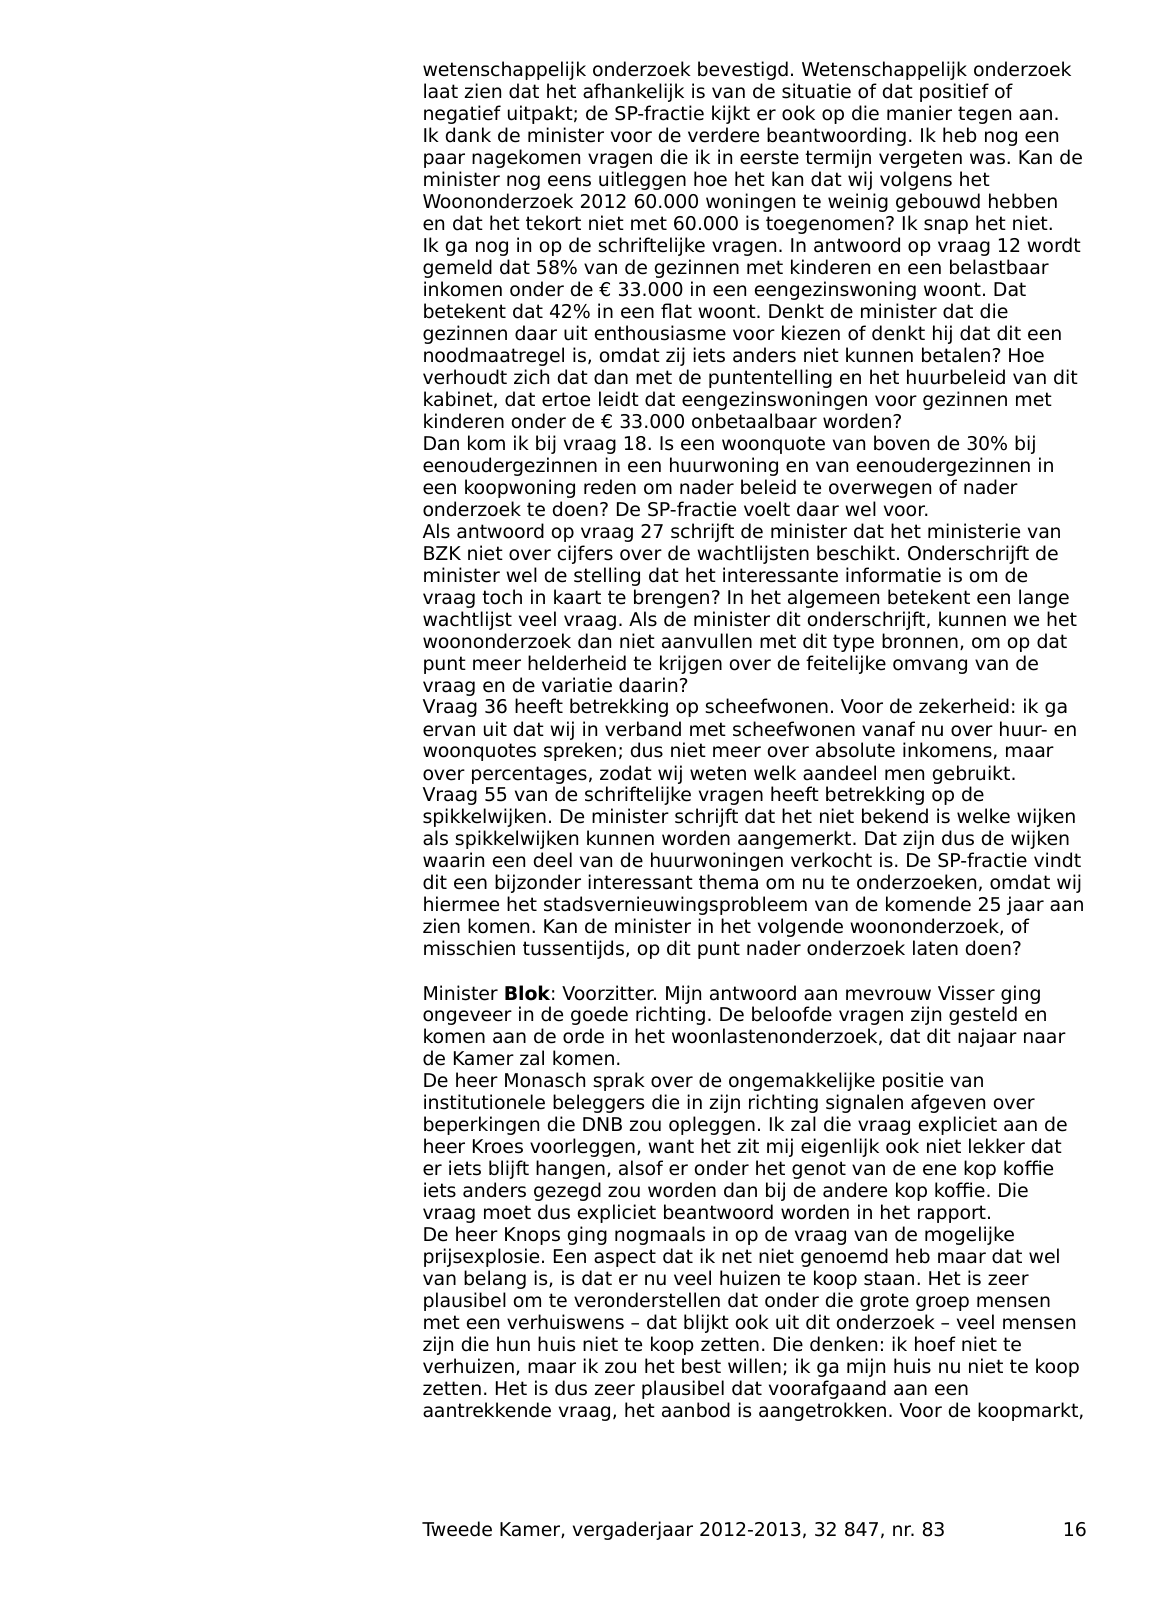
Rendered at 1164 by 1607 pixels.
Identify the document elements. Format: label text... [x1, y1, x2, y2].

text wetenschappelijk onderzoek bevestigd. Wetenschappelijk onderzoek laat zien dat het afhankelijk is van de situatie of dat positief of negatief uitpakt; de SP-fractie kijkt er ook op die manier tegen aan. [422, 59, 1087, 125]
text De heer Monasch sprak over de ongemakkelijke positie van institutionele beleggers die in zijn richting signalen afgeven over beperkingen die DNB zou opleggen. Ik zal die vraag expliciet aan de heer Kroes voorleggen, want het zit mij eigenlijk ook niet lekker dat er iets blijft hangen, alsof er onder het genot van de ene kop koffie iets anders gezegd zou worden dan bij de andere kop koffie. Die vraag moet dus expliciet beantwoord worden in het rapport. [422, 1070, 1087, 1224]
text Ik dank de minister voor de verdere beantwoording. Ik heb nog een paar nagekomen vragen die ik in eerste termijn vergeten was. Kan de minister nog eens uitleggen hoe het kan dat wij volgens het Woononderzoek 2012 60.000 woningen te weinig gebouwd hebben en dat het tekort niet met 60.000 is toegenomen? Ik snap het niet. [422, 125, 1087, 235]
text Minister Blok: Voorzitter. Mijn antwoord aan mevrouw Visser ging ongeveer in de goede richting. De beloofde vragen zijn gesteld en komen aan de orde in het woonlastenonderzoek, dat dit najaar naar de Kamer zal komen. [422, 982, 1087, 1070]
text Vraag 36 heeft betrekking op scheefwonen. Voor de zekerheid: ik ga ervan uit dat wij in verband met scheefwonen vanaf nu over huur- en woonquotes spreken; dus niet meer over absolute inkomens, maar over percentages, zodat wij weten welk aandeel men gebruikt. [422, 696, 1087, 784]
text Dan kom ik bij vraag 18. Is een woonquote van boven de 30% bij eenoudergezinnen in een huurwoning en van eenoudergezinnen in een koopwoning reden om nader beleid te overwegen of nader onderzoek te doen? De SP-fractie voelt daar wel voor. [422, 433, 1087, 521]
text Vraag 55 van de schriftelijke vragen heeft betrekking op de spikkelwijken. De minister schrijft dat het niet bekend is welke wijken als spikkelwijken kunnen worden aangemerkt. Dat zijn dus de wijken waarin een deel van de huurwoningen verkocht is. De SP-fractie vindt dit een bijzonder interessant thema om nu te onderzoeken, omdat wij hiermee het stadsvernieuwingsprobleem van de komende 25 jaar aan zien komen. Kan de minister in het volgende woononderzoek, of misschien tussentijds, op dit punt nader onderzoek laten doen? [422, 784, 1087, 960]
text De heer Knops ging nogmaals in op de vraag van de mogelijke prijsexplosie. Een aspect dat ik net niet genoemd heb maar dat wel van belang is, is dat er nu veel huizen te koop staan. Het is zeer plausibel om te veronderstellen dat onder die grote groep mensen met een verhuiswens – dat blijkt ook uit dit onderzoek – veel mensen zijn die hun huis niet te koop zetten. Die denken: ik hoef niet te verhuizen, maar ik zou het best willen; ik ga mijn huis nu niet te koop zetten. Het is dus zeer plausibel dat voorafgaand aan een aantrekkende vraag, het aanbod is aangetrokken. Voor de koopmarkt, [422, 1224, 1087, 1422]
text Als antwoord op vraag 27 schrijft de minister dat het ministerie van BZK niet over cijfers over de wachtlijsten beschikt. Onderschrijft de minister wel de stelling dat het interessante informatie is om de vraag toch in kaart te brengen? In het algemeen betekent een lange wachtlijst veel vraag. Als de minister dit onderschrijft, kunnen we het woononderzoek dan niet aanvullen met dit type bronnen, om op dat punt meer helderheid te krijgen over de feitelijke omvang van de vraag en de variatie daarin? [422, 521, 1087, 696]
text Ik ga nog in op de schriftelijke vragen. In antwoord op vraag 12 wordt gemeld dat 58% van de gezinnen met kinderen en een belastbaar inkomen onder de € 33.000 in een eengezinswoning woont. Dat betekent dat 42% in een flat woont. Denkt de minister dat die gezinnen daar uit enthousiasme voor kiezen of denkt hij dat dit een noodmaatregel is, omdat zij iets anders niet kunnen betalen? Hoe verhoudt zich dat dan met de puntentelling en het huurbeleid van dit kabinet, dat ertoe leidt dat eengezinswoningen voor gezinnen met kinderen onder de € 33.000 onbetaalbaar worden? [422, 235, 1087, 433]
